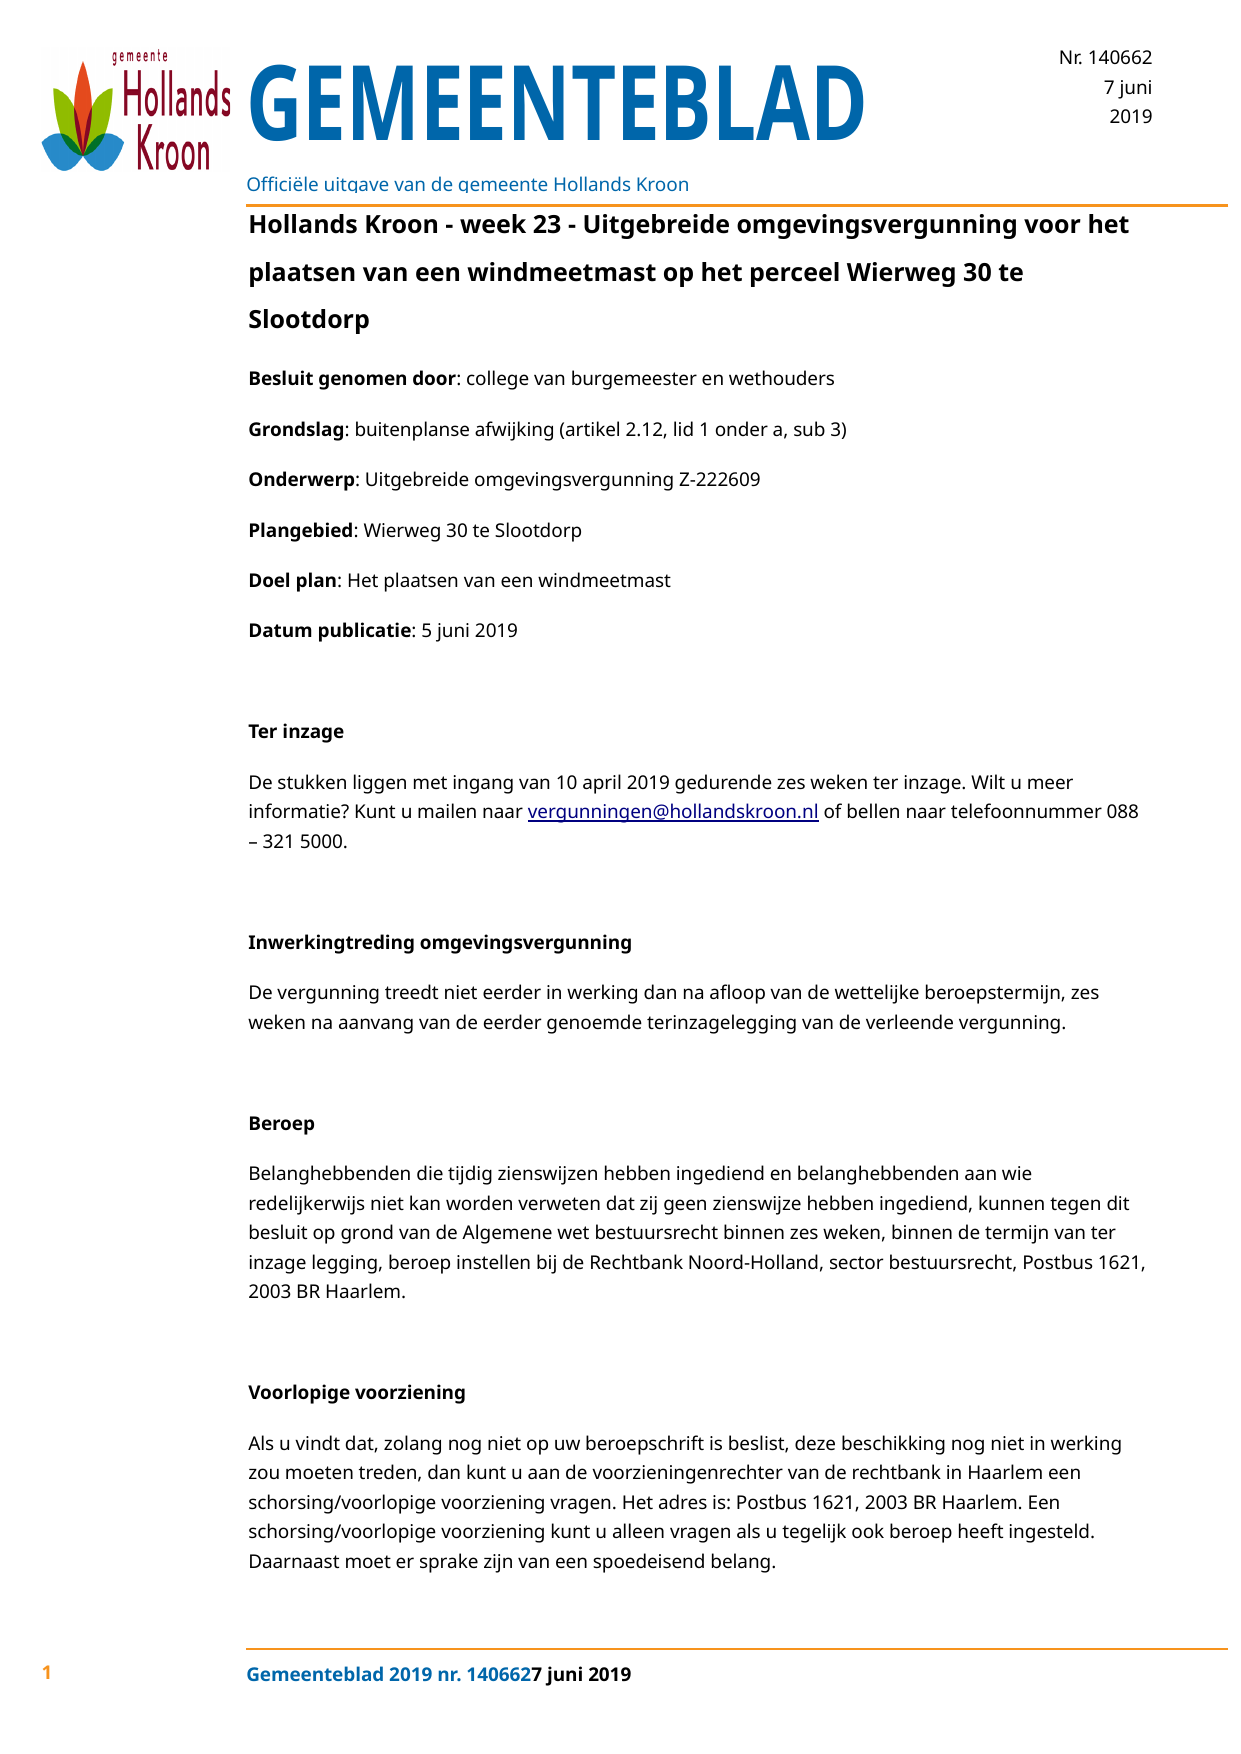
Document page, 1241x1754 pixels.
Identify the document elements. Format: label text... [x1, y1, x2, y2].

text Beroep [248, 1110, 1152, 1135]
text Hollands Kroon - week 23 - Uitgebreide omgevingsvergunning voor het plaatsen van een windmeetmast op het perceel Wierweg 30 te Slootdorp [248, 207, 1152, 336]
text Onderwerp: Uitgebreide omgevingsvergunning Z-222609 [248, 466, 1152, 492]
text Datum publicatie: 5 juni 2019 [248, 618, 1152, 643]
text De stukken liggen met ingang van 10 april 2019 gedurende zes weken ter inzage. Wilt u meer informatie? Kunt u mailen naar vergunningen@hollandskroon.nl of bellen naar telefoonnummer 088 – 321 5000. [248, 769, 1152, 854]
text Doel plan: Het plaatsen van een windmeetmast [248, 567, 1152, 593]
text Grondslag: buitenplanse afwijking (artikel 2.12, lid 1 onder a, sub 3) [248, 416, 1152, 442]
text Belanghebbenden die tijdig zienswijzen hebben ingediend en belanghebbenden aan wie redelijkerwijs niet kan worden verweten dat zij geen zienswijze hebben ingediend, kunnen tegen dit besluit op grond van de Algemene wet bestuursrecht binnen zes weken, binnen de termijn van ter inzage legging, beroep instellen bij de Rechtbank Noord-Holland, sector bestuursrecht, Postbus 1621, 2003 BR Haarlem. [248, 1160, 1152, 1304]
picture [41, 47, 231, 172]
text Als u vindt dat, zolang nog niet op uw beroepschrift is beslist, deze beschikking nog niet in werking zou moeten treden, dan kunt u aan de voorzieningenrechter van de rechtbank in Haarlem een schorsing/voorlopige voorziening vragen. Het adres is: Postbus 1621, 2003 BR Haarlem. Een schorsing/voorlopige voorziening kunt u alleen vragen als u tegelijk ook beroep heeft ingesteld. Daarnaast moet er sprake zijn van een spoedeisend belang. [248, 1430, 1152, 1574]
text Voorlopige voorziening [248, 1379, 1152, 1405]
text Plangebied: Wierweg 30 te Slootdorp [248, 517, 1152, 542]
text Inwerkingtreding omgevingsvergunning [248, 929, 1152, 954]
text Ter inzage [248, 718, 1152, 744]
text Besluit genomen door: college van burgemeester en wethouders [248, 366, 1152, 391]
text De vergunning treedt niet eerder in werking dan na afloop van de wettelijke beroepstermijn, zes weken na aanvang van de eerder genoemde terinzagelegging van de verleende vergunning. [248, 979, 1152, 1034]
